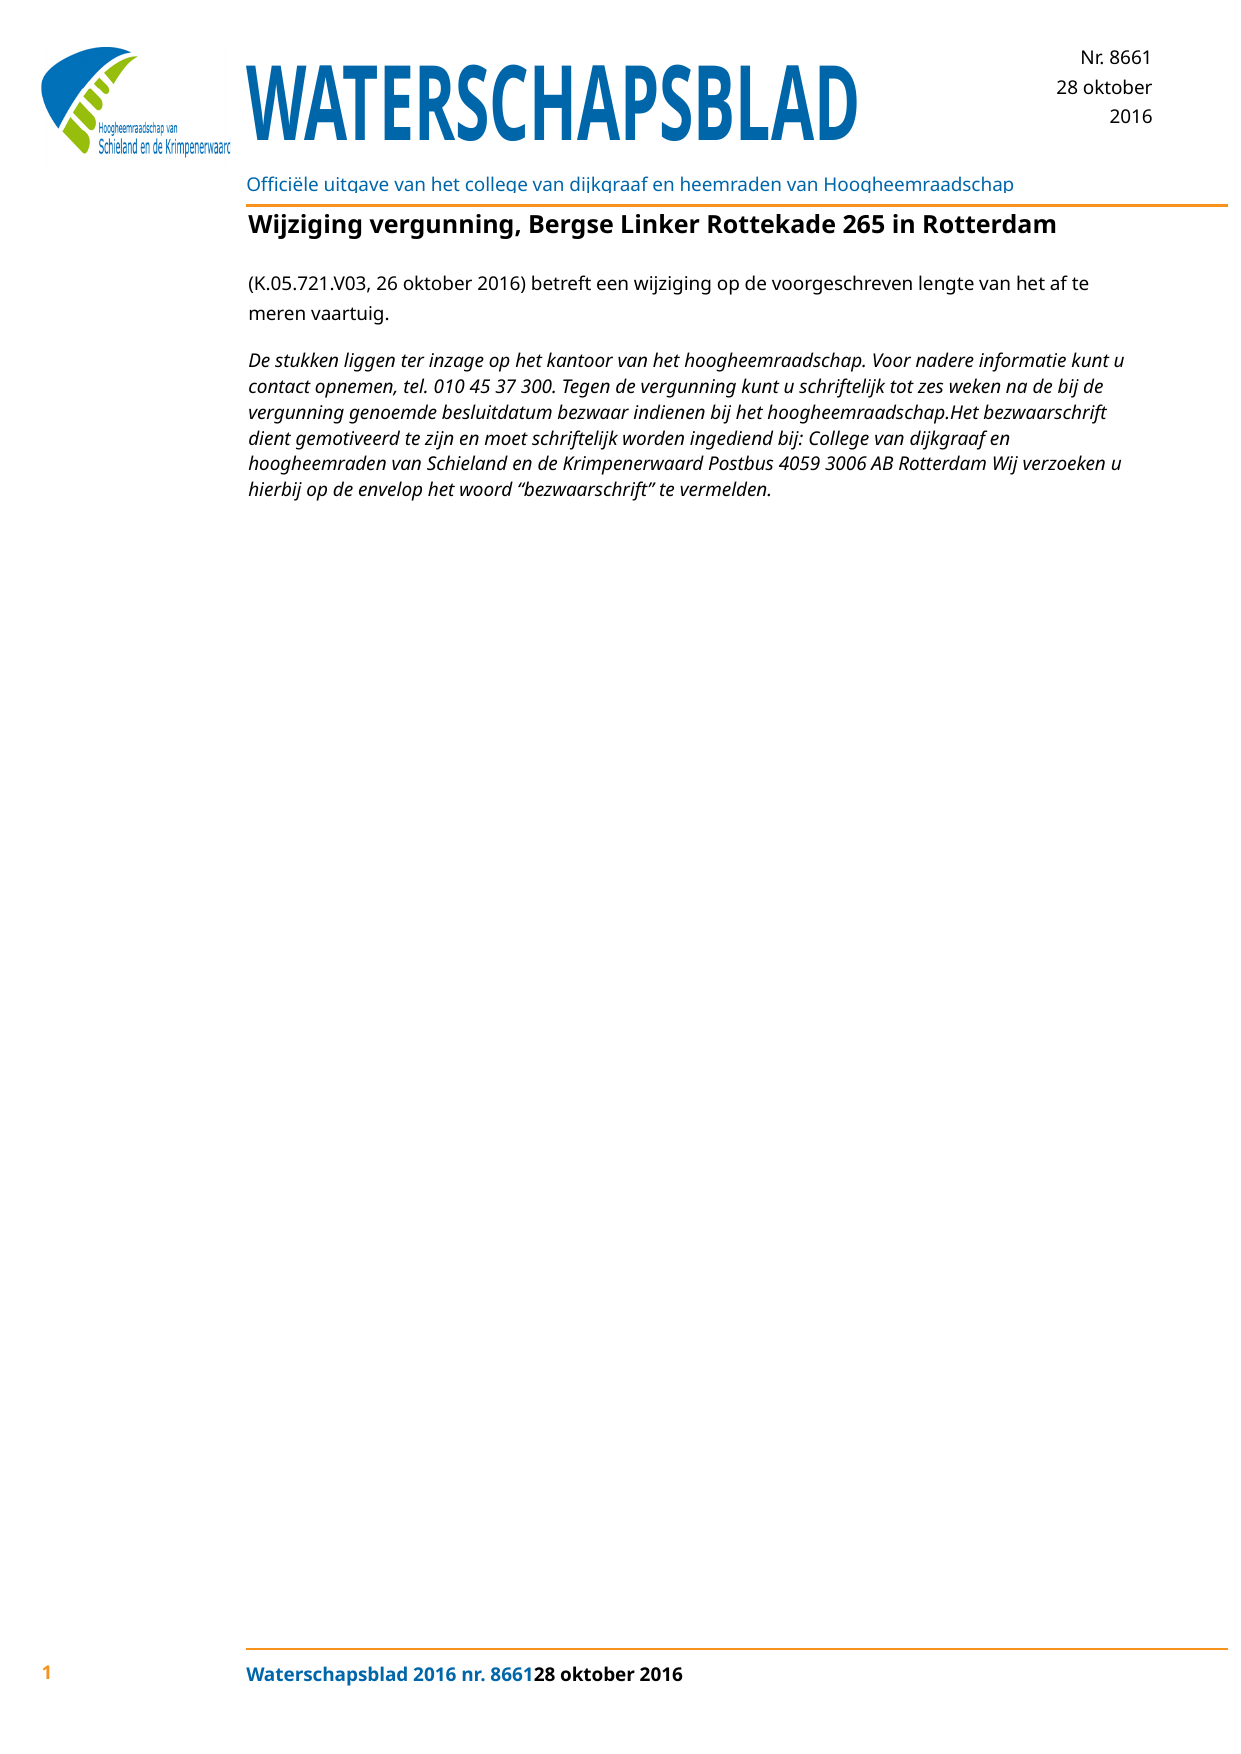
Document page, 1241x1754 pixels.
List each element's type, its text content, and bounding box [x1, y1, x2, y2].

text Wijziging vergunning, Bergse Linker Rottekade 265 in Rotterdam [248, 207, 1152, 241]
picture [41, 47, 231, 172]
text De stukken liggen ter inzage op het kantoor van het hoogheemraadschap. Voor nadere informatie kunt u contact opnemen, tel. 010 45 37 300. Tegen de vergunning kunt u schriftelijk tot zes weken na de bij de vergunning genoemde besluitdatum bezwaar indienen bij het hoogheemraadschap.Het bezwaarschrift dient gemotiveerd te zijn en moet schriftelijk worden ingediend bij: College van dijkgraaf en hoogheemraden van Schieland en de Krimpenerwaard Postbus 4059 3006 AB Rotterdam Wij verzoeken u hierbij op de envelop het woord “bezwaarschrift” te vermelden. [248, 348, 1152, 502]
text (K.05.721.V03, 26 oktober 2016) betreft een wijziging op de voorgeschreven lengte van het af te meren vaartuig. [248, 270, 1152, 326]
